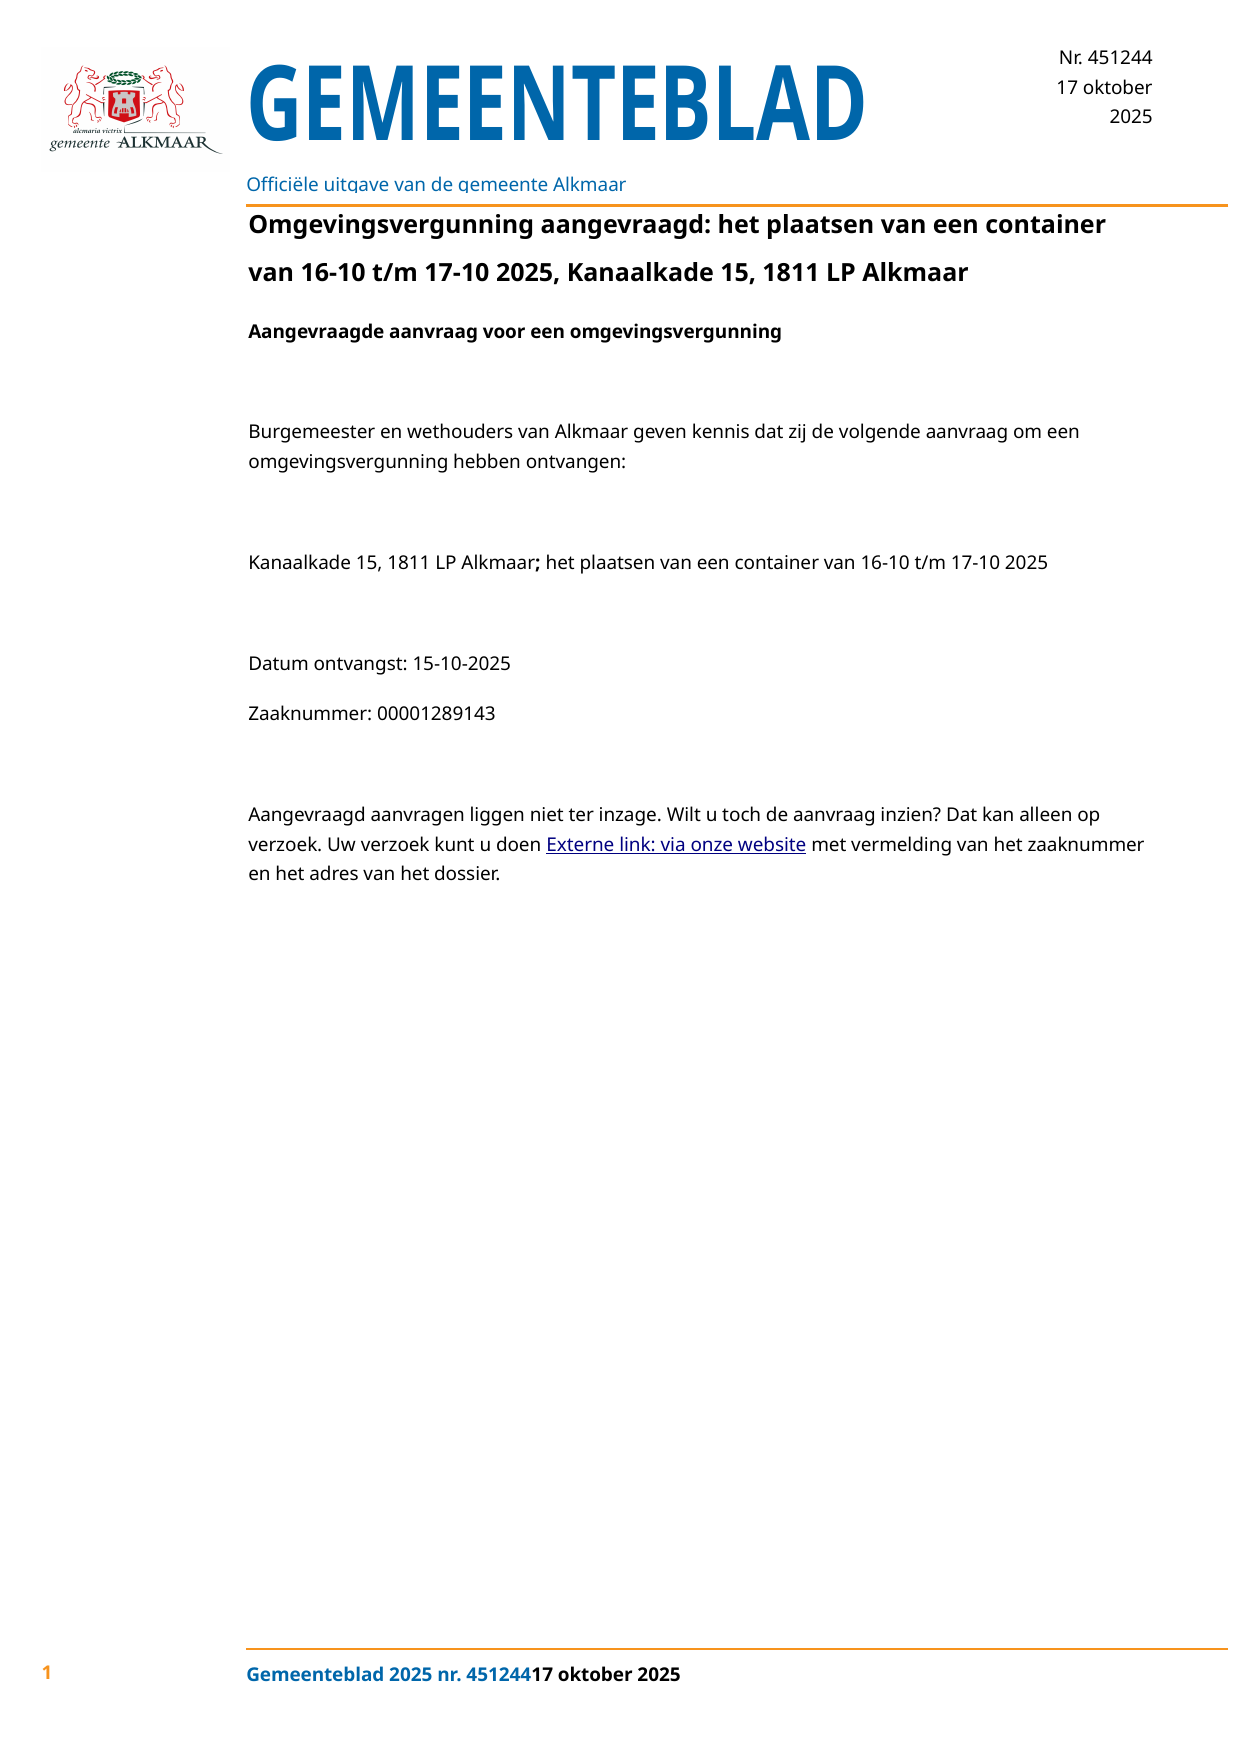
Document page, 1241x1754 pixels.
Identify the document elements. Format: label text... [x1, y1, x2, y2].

picture [41, 47, 231, 172]
text Aangevraagd aanvragen liggen niet ter inzage. Wilt u toch de aanvraag inzien? Dat kan alleen op verzoek. Uw verzoek kunt u doen Externe link: via onze website met vermelding van het zaaknummer en het adres van het dossier. [248, 801, 1152, 886]
text Kanaalkade 15, 1811 LP Alkmaar; het plaatsen van een container van 16-10 t/m 17-10 2025 [248, 549, 1152, 575]
text Burgemeester en wethouders van Alkmaar geven kennis dat zij de volgende aanvraag om een omgevingsvergunning hebben ontvangen: [248, 419, 1152, 474]
text Omgevingsvergunning aangevraagd: het plaatsen van een container van 16-10 t/m 17-10 2025, Kanaalkade 15, 1811 LP Alkmaar [248, 207, 1152, 288]
text Zaaknummer: 00001289143 [248, 700, 1152, 726]
text Aangevraagde aanvraag voor een omgevingsvergunning [248, 318, 1152, 344]
text Datum ontvangst: 15-10-2025 [248, 650, 1152, 676]
